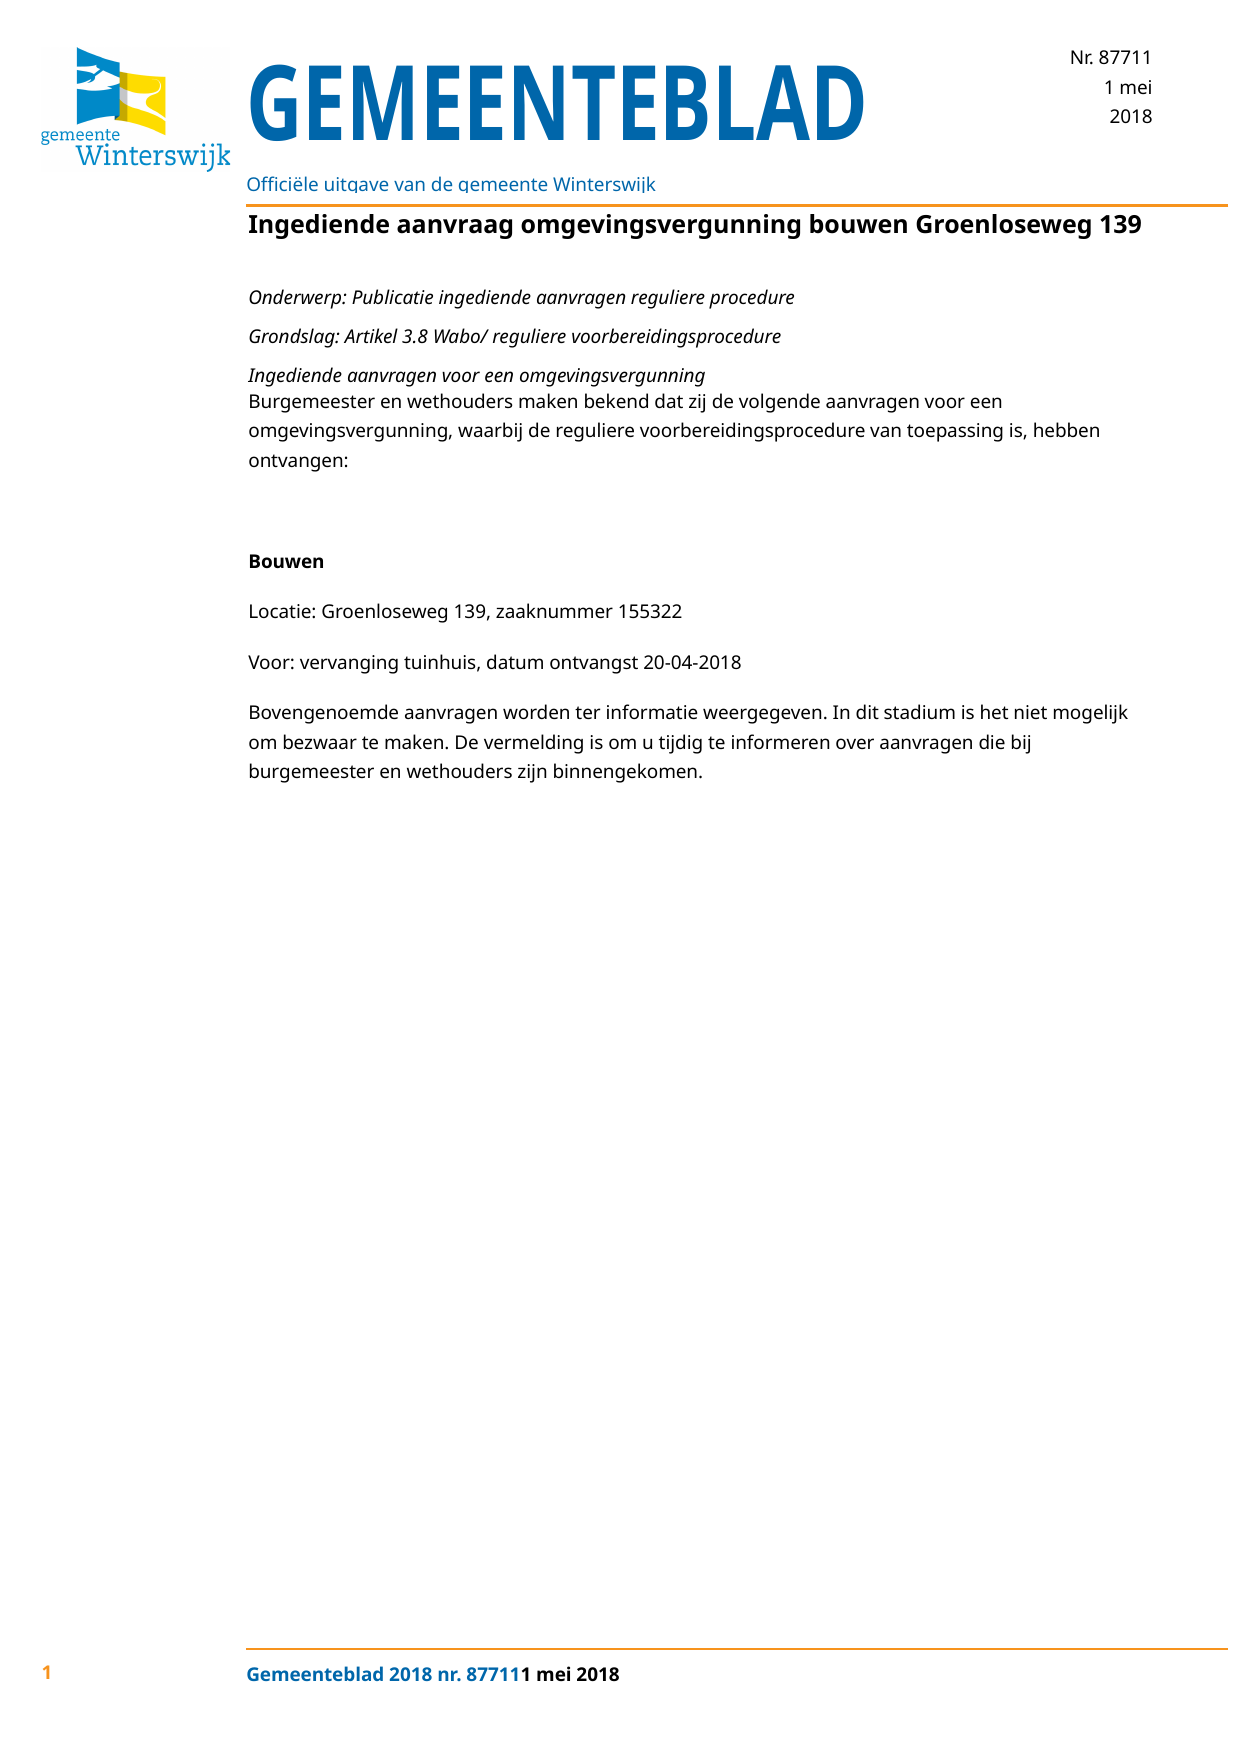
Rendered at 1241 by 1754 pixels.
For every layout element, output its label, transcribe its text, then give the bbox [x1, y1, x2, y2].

picture [41, 47, 231, 172]
text Ingediende aanvraag omgevingsvergunning bouwen Groenloseweg 139 [248, 207, 1152, 241]
text Bouwen [248, 548, 1152, 574]
picture [225, 153, 231, 162]
text Onderwerp: Publicatie ingediende aanvragen reguliere procedure [248, 284, 1152, 309]
text Voor: vervanging tuinhuis, datum ontvangst 20-04-2018 [248, 649, 1152, 675]
text Burgemeester en wethouders maken bekend dat zij de volgende aanvragen voor een omgevingsvergunning, waarbij de reguliere voorbereidingsprocedure van toepassing is, hebben ontvangen: [248, 388, 1152, 473]
text Ingediende aanvragen voor een omgevingsvergunning [248, 362, 1152, 388]
text Bovengenoemde aanvragen worden ter informatie weergegeven. In dit stadium is het niet mogelijk om bezwaar te maken. De vermelding is om u tijdig te informeren over aanvragen die bij burgemeester en wethouders zijn binnengekomen. [248, 699, 1152, 784]
text Locatie: Groenloseweg 139, zaaknummer 155322 [248, 598, 1152, 624]
text Grondslag: Artikel 3.8 Wabo/ reguliere voorbereidingsprocedure [248, 323, 1152, 349]
